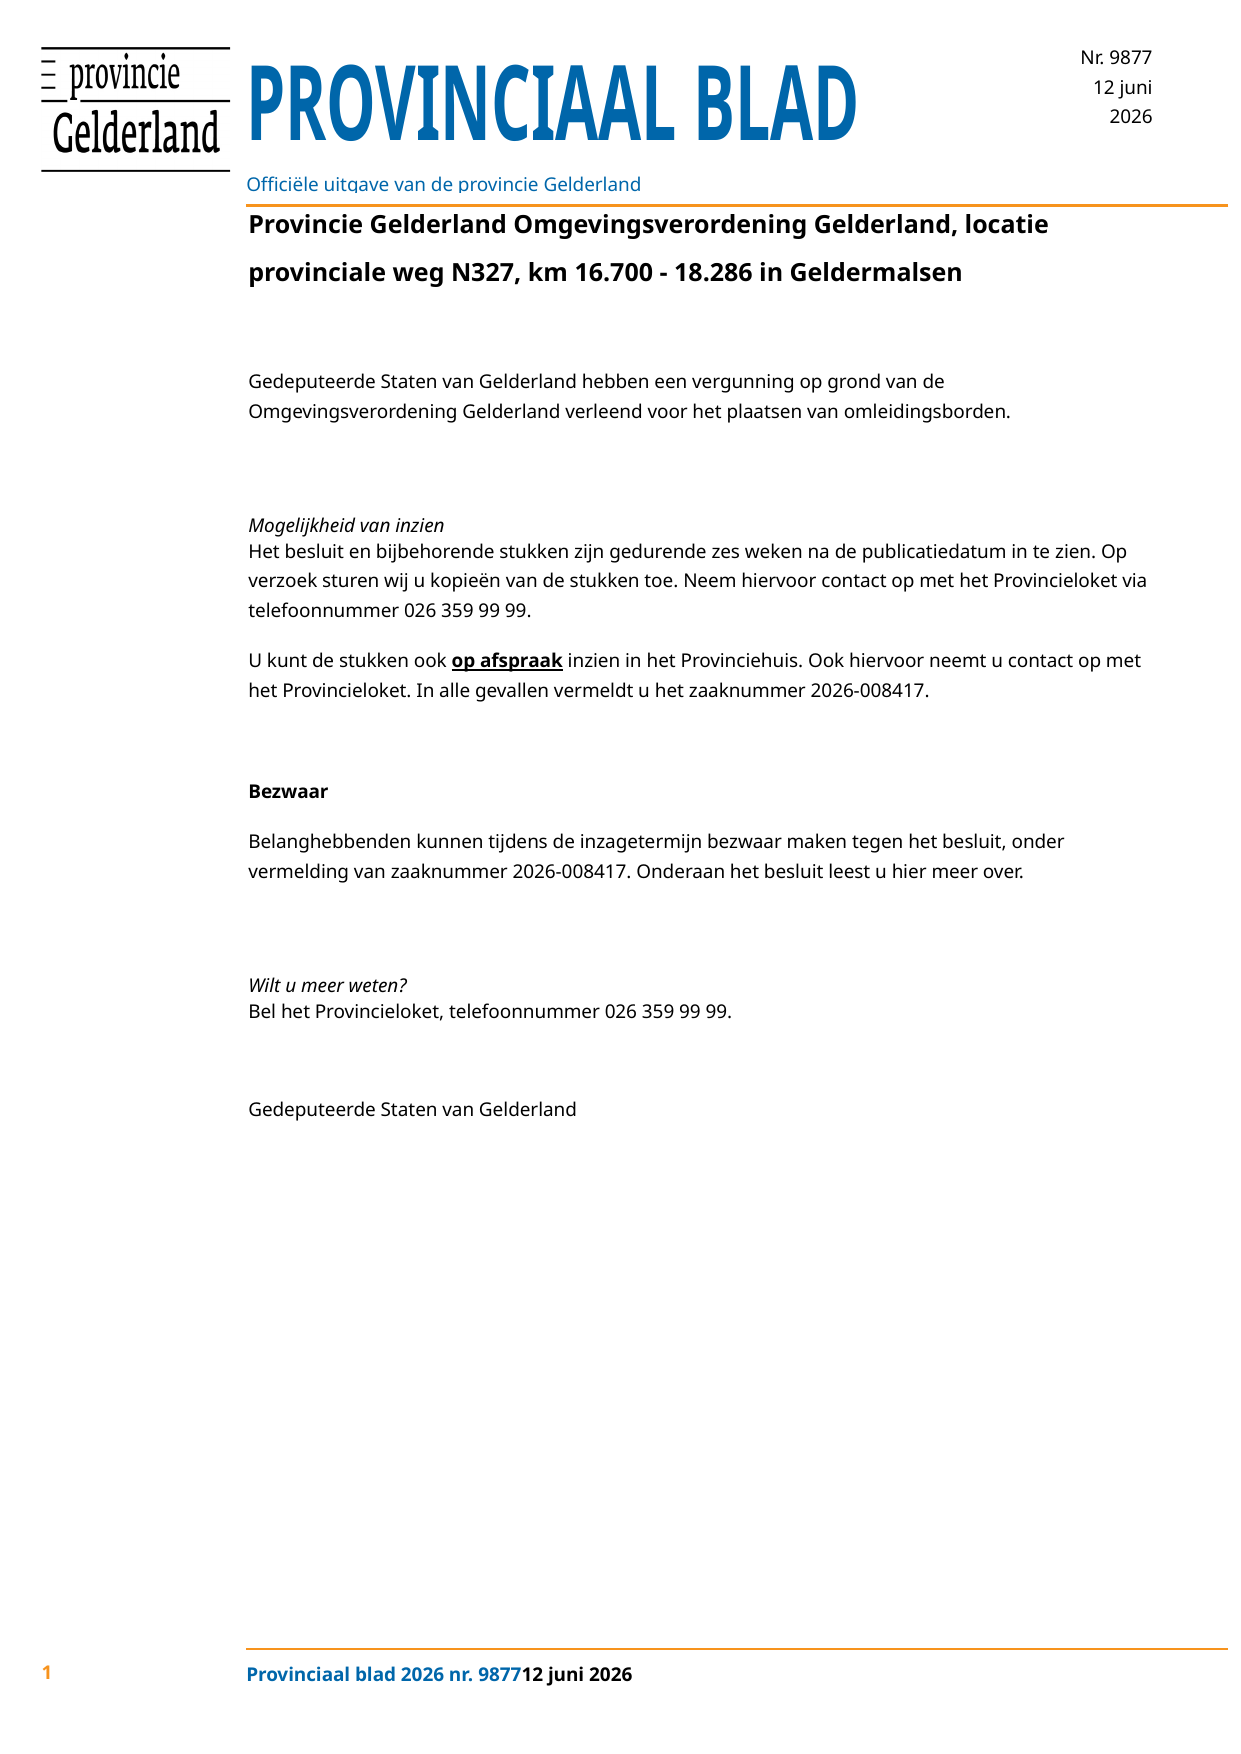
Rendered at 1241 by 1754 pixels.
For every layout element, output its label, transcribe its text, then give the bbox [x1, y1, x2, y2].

picture [41, 47, 231, 172]
text Gedeputeerde Staten van Gelderland hebben een vergunning op grond van de Omgevingsverordening Gelderland verleend voor het plaatsen van omleidingsborden. [248, 368, 1152, 424]
text Het besluit en bijbehorende stukken zijn gedurende zes weken na de publicatiedatum in te zien. Op verzoek sturen wij u kopieën van de stukken toe. Neem hiervoor contact op met het Provincieloket via telefoonnummer 026 359 99 99. [248, 538, 1152, 623]
text Bezwaar [248, 778, 1152, 804]
text Belanghebbenden kunnen tijdens de inzagetermijn bezwaar maken tegen het besluit, onder vermelding van zaaknummer 2026-008417. Onderaan het besluit leest u hier meer over. [248, 828, 1152, 884]
text Mogelijkheid van inzien [248, 512, 1152, 538]
text Bel het Provincieloket, telefoonnummer 026 359 99 99. [248, 998, 1152, 1024]
text U kunt de stukken ook op afspraak inzien in het Provinciehuis. Ook hiervoor neemt u contact op met het Provincieloket. In alle gevallen vermeldt u het zaaknummer 2026-008417. [248, 648, 1152, 703]
text Wilt u meer weten? [248, 972, 1152, 998]
text Gedeputeerde Staten van Gelderland [248, 1096, 1152, 1122]
text Provincie Gelderland Omgevingsverordening Gelderland, locatie provinciale weg N327, km 16.700 - 18.286 in Geldermalsen [248, 207, 1152, 288]
